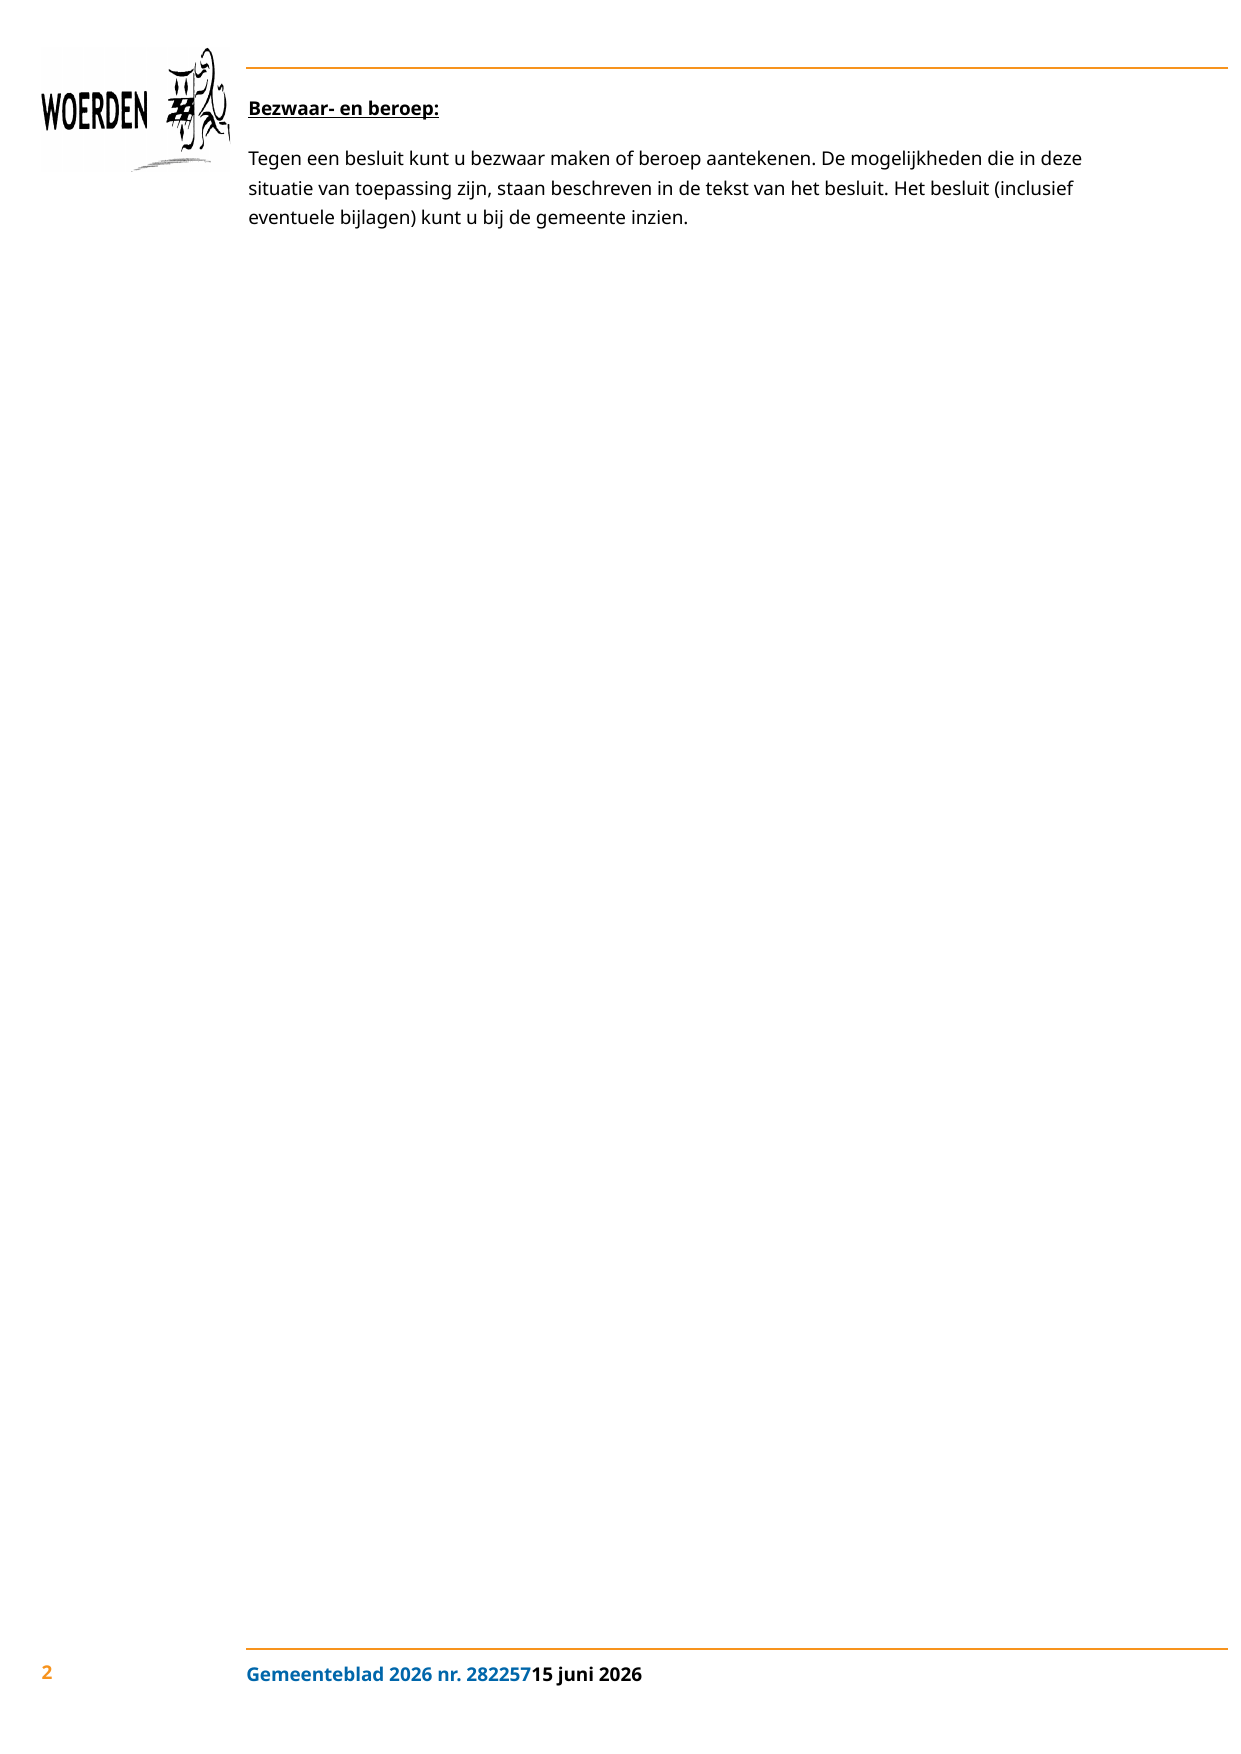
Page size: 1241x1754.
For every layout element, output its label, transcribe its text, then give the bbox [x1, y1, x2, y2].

text Tegen een besluit kunt u bezwaar maken of beroep aantekenen. De mogelijkheden die in deze situatie van toepassing zijn, staan beschreven in de tekst van het besluit. Het besluit (inclusief eventuele bijlagen) kunt u bij de gemeente inzien. [248, 145, 1152, 230]
text Bezwaar- en beroep: [248, 95, 1152, 121]
picture [41, 47, 231, 172]
